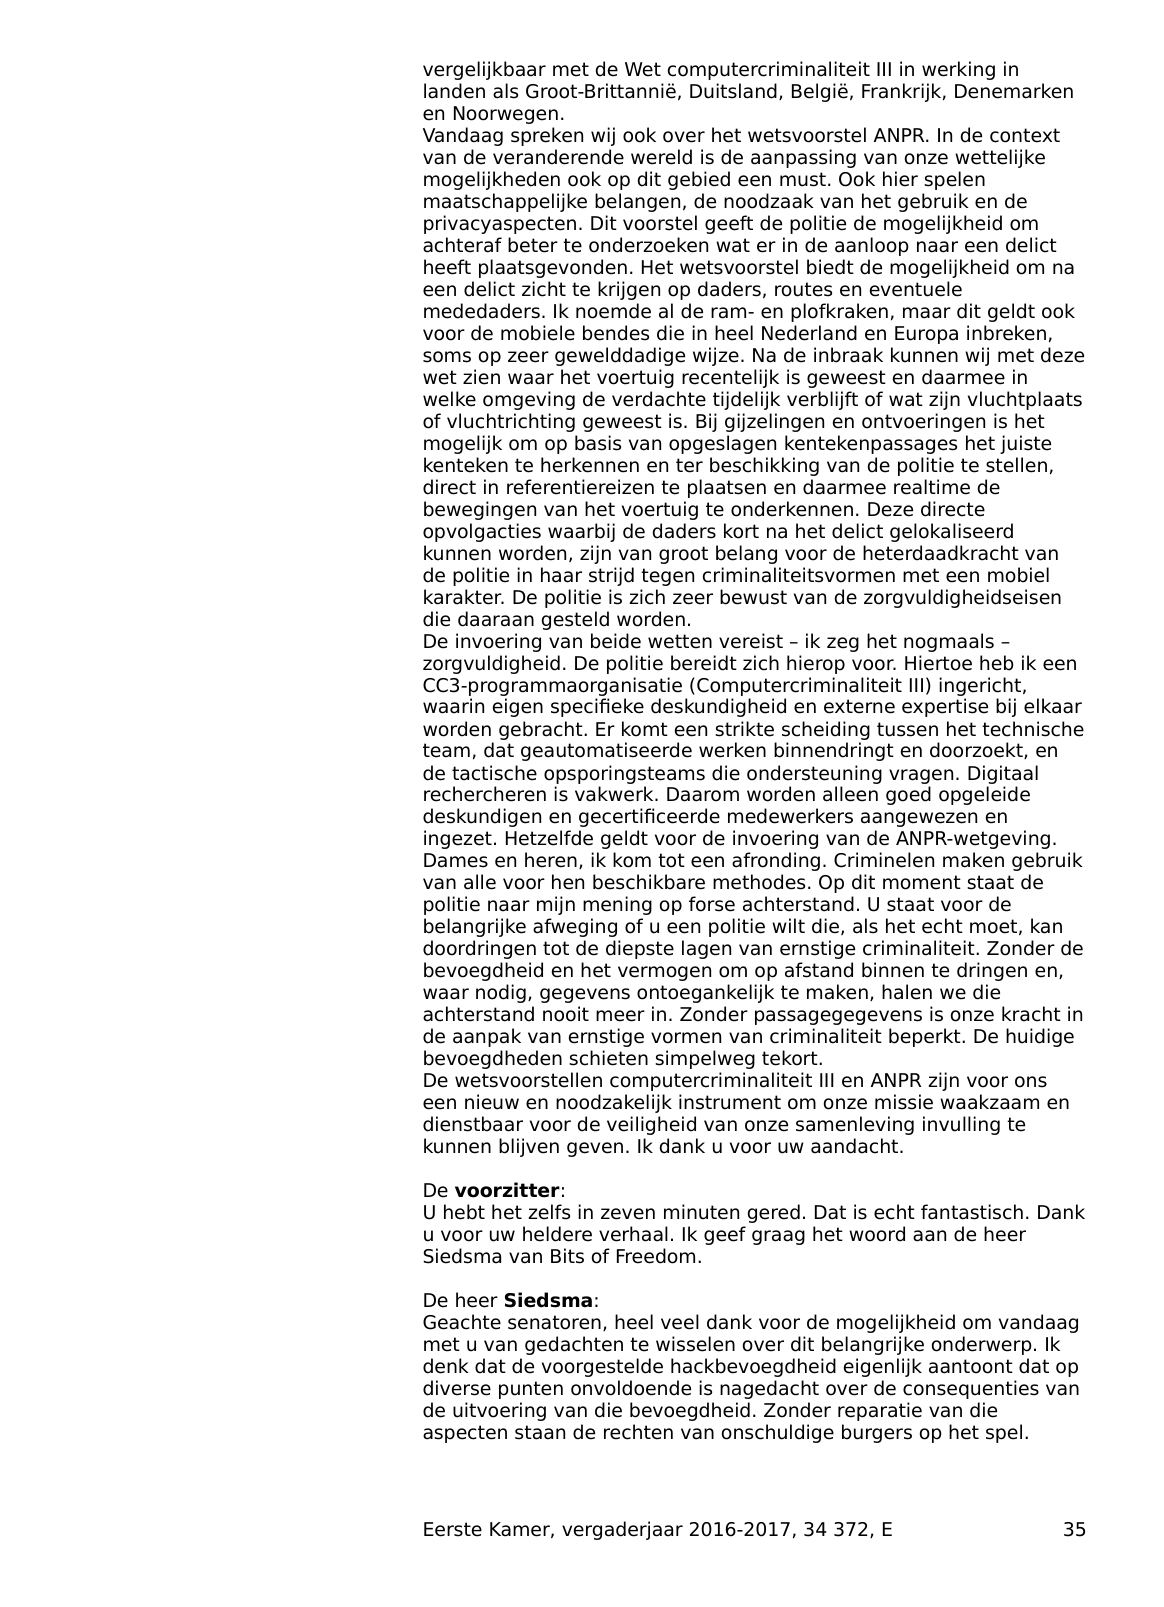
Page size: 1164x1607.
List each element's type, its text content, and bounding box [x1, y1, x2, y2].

text vergelijkbaar met de Wet computercriminaliteit III in werking in landen als Groot-Brittannië, Duitsland, België, Frankrijk, Denemarken en Noorwegen. [422, 59, 1087, 125]
text De wetsvoorstellen computercriminaliteit III en ANPR zijn voor ons een nieuw en noodzakelijk instrument om onze missie waakzaam en dienstbaar voor de veiligheid van onze samenleving invulling te kunnen blijven geven. Ik dank u voor uw aandacht. [422, 1070, 1087, 1158]
text U hebt het zelfs in zeven minuten gered. Dat is echt fantastisch. Dank u voor uw heldere verhaal. Ik geef graag het woord aan de heer Siedsma van Bits of Freedom. [422, 1202, 1087, 1268]
text Dames en heren, ik kom tot een afronding. Criminelen maken gebruik van alle voor hen beschikbare methodes. Op dit moment staat de politie naar mijn mening op forse achterstand. U staat voor de belangrijke afweging of u een politie wilt die, als het echt moet, kan doordringen tot de diepste lagen van ernstige criminaliteit. Zonder de bevoegdheid en het vermogen om op afstand binnen te dringen en, waar nodig, gegevens ontoegankelijk te maken, halen we die achterstand nooit meer in. Zonder passagegegevens is onze kracht in de aanpak van ernstige vormen van criminaliteit beperkt. De huidige bevoegdheden schieten simpelweg tekort. [422, 850, 1087, 1070]
text Geachte senatoren, heel veel dank voor de mogelijkheid om vandaag met u van gedachten te wisselen over dit belangrijke onderwerp. Ik denk dat de voorgestelde hackbevoegdheid eigenlijk aantoont dat op diverse punten onvoldoende is nagedacht over de consequenties van de uitvoering van die bevoegdheid. Zonder reparatie van die aspecten staan de rechten van onschuldige burgers op het spel. [422, 1312, 1087, 1444]
text De heer Siedsma: [422, 1290, 1087, 1312]
text De invoering van beide wetten vereist – ik zeg het nogmaals – zorgvuldigheid. De politie bereidt zich hierop voor. Hiertoe heb ik een CC3-programmaorganisatie (Computercriminaliteit III) ingericht, waarin eigen specifieke deskundigheid en externe expertise bij elkaar worden gebracht. Er komt een strikte scheiding tussen het technische team, dat geautomatiseerde werken binnendringt en doorzoekt, en de tactische opsporingsteams die ondersteuning vragen. Digitaal rechercheren is vakwerk. Daarom worden alleen goed opgeleide deskundigen en gecertificeerde medewerkers aangewezen en ingezet. Hetzelfde geldt voor de invoering van de ANPR-wetgeving. [422, 631, 1087, 850]
text De voorzitter: [422, 1180, 1087, 1202]
text Vandaag spreken wij ook over het wetsvoorstel ANPR. In de context van de veranderende wereld is de aanpassing van onze wettelijke mogelijkheden ook op dit gebied een must. Ook hier spelen maatschappelijke belangen, de noodzaak van het gebruik en de privacyaspecten. Dit voorstel geeft de politie de mogelijkheid om achteraf beter te onderzoeken wat er in de aanloop naar een delict heeft plaatsgevonden. Het wetsvoorstel biedt de mogelijkheid om na een delict zicht te krijgen op daders, routes en eventuele mededaders. Ik noemde al de ram- en plofkraken, maar dit geldt ook voor de mobiele bendes die in heel Nederland en Europa inbreken, soms op zeer gewelddadige wijze. Na de inbraak kunnen wij met deze wet zien waar het voertuig recentelijk is geweest en daarmee in welke omgeving de verdachte tijdelijk verblijft of wat zijn vluchtplaats of vluchtrichting geweest is. Bij gijzelingen en ontvoeringen is het mogelijk om op basis van opgeslagen kentekenpassages het juiste kenteken te herkennen en ter beschikking van de politie te stellen, direct in referentiereizen te plaatsen en daarmee realtime de bewegingen van het voertuig te onderkennen. Deze directe opvolgacties waarbij de daders kort na het delict gelokaliseerd kunnen worden, zijn van groot belang voor de heterdaadkracht van de politie in haar strijd tegen criminaliteitsvormen met een mobiel karakter. De politie is zich zeer bewust van de zorgvuldigheidseisen die daaraan gesteld worden. [422, 125, 1087, 631]
